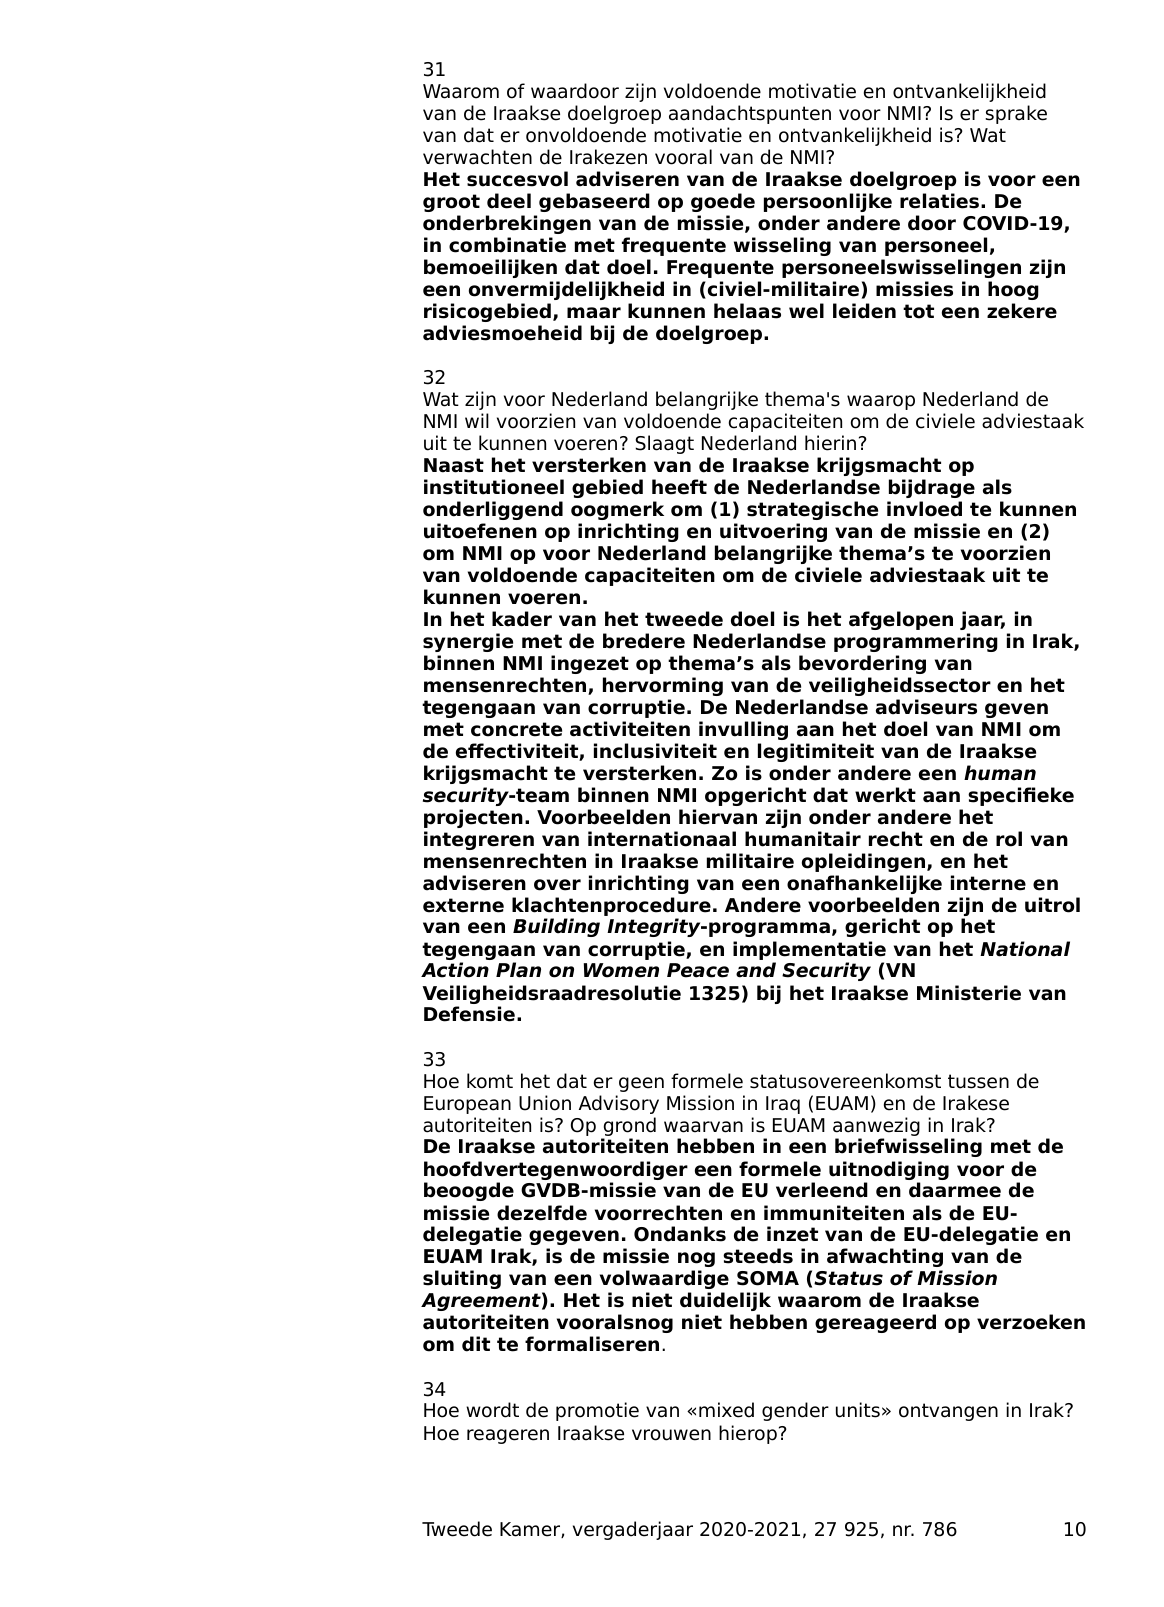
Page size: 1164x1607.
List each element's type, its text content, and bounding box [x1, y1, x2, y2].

text 32 [422, 367, 1087, 389]
text Wat zijn voor Nederland belangrijke thema's waarop Nederland de NMI wil voorzien van voldoende capaciteiten om de civiele adviestaak uit te kunnen voeren? Slaagt Nederland hierin? [422, 389, 1087, 455]
text Hoe komt het dat er geen formele statusovereenkomst tussen de European Union Advisory Mission in Iraq (EUAM) en de Irakese autoriteiten is? Op grond waarvan is EUAM aanwezig in Irak? [422, 1071, 1087, 1136]
text 31 [422, 59, 1087, 81]
text Hoe wordt de promotie van «mixed gender units» ontvangen in Irak? Hoe reageren Iraakse vrouwen hierop? [422, 1400, 1087, 1444]
text De Iraakse autoriteiten hebben in een briefwisseling met de hoofdvertegenwoordiger een formele uitnodiging voor de beoogde GVDB-missie van de EU verleend en daarmee de missie dezelfde voorrechten en immuniteiten als de EU-delegatie gegeven. Ondanks de inzet van de EU-delegatie en EUAM Irak, is de missie nog steeds in afwachting van de sluiting van een volwaardige SOMA (Status of Mission Agreement). Het is niet duidelijk waarom de Iraakse autoriteiten vooralsnog niet hebben gereageerd op verzoeken om dit te formaliseren. [422, 1136, 1087, 1356]
text Het succesvol adviseren van de Iraakse doelgroep is voor een groot deel gebaseerd op goede persoonlijke relaties. De onderbrekingen van de missie, onder andere door COVID-19, in combinatie met frequente wisseling van personeel, bemoeilijken dat doel. Frequente personeelswisselingen zijn een onvermijdelijkheid in (civiel-militaire) missies in hoog risicogebied, maar kunnen helaas wel leiden tot een zekere adviesmoeheid bij de doelgroep. [422, 169, 1087, 345]
text 33 [422, 1048, 1087, 1071]
text 34 [422, 1378, 1087, 1400]
text Waarom of waardoor zijn voldoende motivatie en ontvankelijkheid van de Iraakse doelgroep aandachtspunten voor NMI? Is er sprake van dat er onvoldoende motivatie en ontvankelijkheid is? Wat verwachten de Irakezen vooral van de NMI? [422, 81, 1087, 169]
text Naast het versterken van de Iraakse krijgsmacht op institutioneel gebied heeft de Nederlandse bijdrage als onderliggend oogmerk om (1) strategische invloed te kunnen uitoefenen op inrichting en uitvoering van de missie en (2) om NMI op voor Nederland belangrijke thema’s te voorzien van voldoende capaciteiten om de civiele adviestaak uit te kunnen voeren. [422, 455, 1087, 609]
text In het kader van het tweede doel is het afgelopen jaar, in synergie met de bredere Nederlandse programmering in Irak, binnen NMI ingezet op thema’s als bevordering van mensenrechten, hervorming van de veiligheidssector en het tegengaan van corruptie. De Nederlandse adviseurs geven met concrete activiteiten invulling aan het doel van NMI om de effectiviteit, inclusiviteit en legitimiteit van de Iraakse krijgsmacht te versterken. Zo is onder andere een human security-team binnen NMI opgericht dat werkt aan specifieke projecten. Voorbeelden hiervan zijn onder andere het integreren van internationaal humanitair recht en de rol van mensenrechten in Iraakse militaire opleidingen, en het adviseren over inrichting van een onafhankelijke interne en externe klachtenprocedure. Andere voorbeelden zijn de uitrol van een Building Integrity-programma, gericht op het tegengaan van corruptie, en implementatie van het National Action Plan on Women Peace and Security (VN Veiligheidsraadresolutie 1325) bij het Iraakse Ministerie van Defensie. [422, 609, 1087, 1026]
